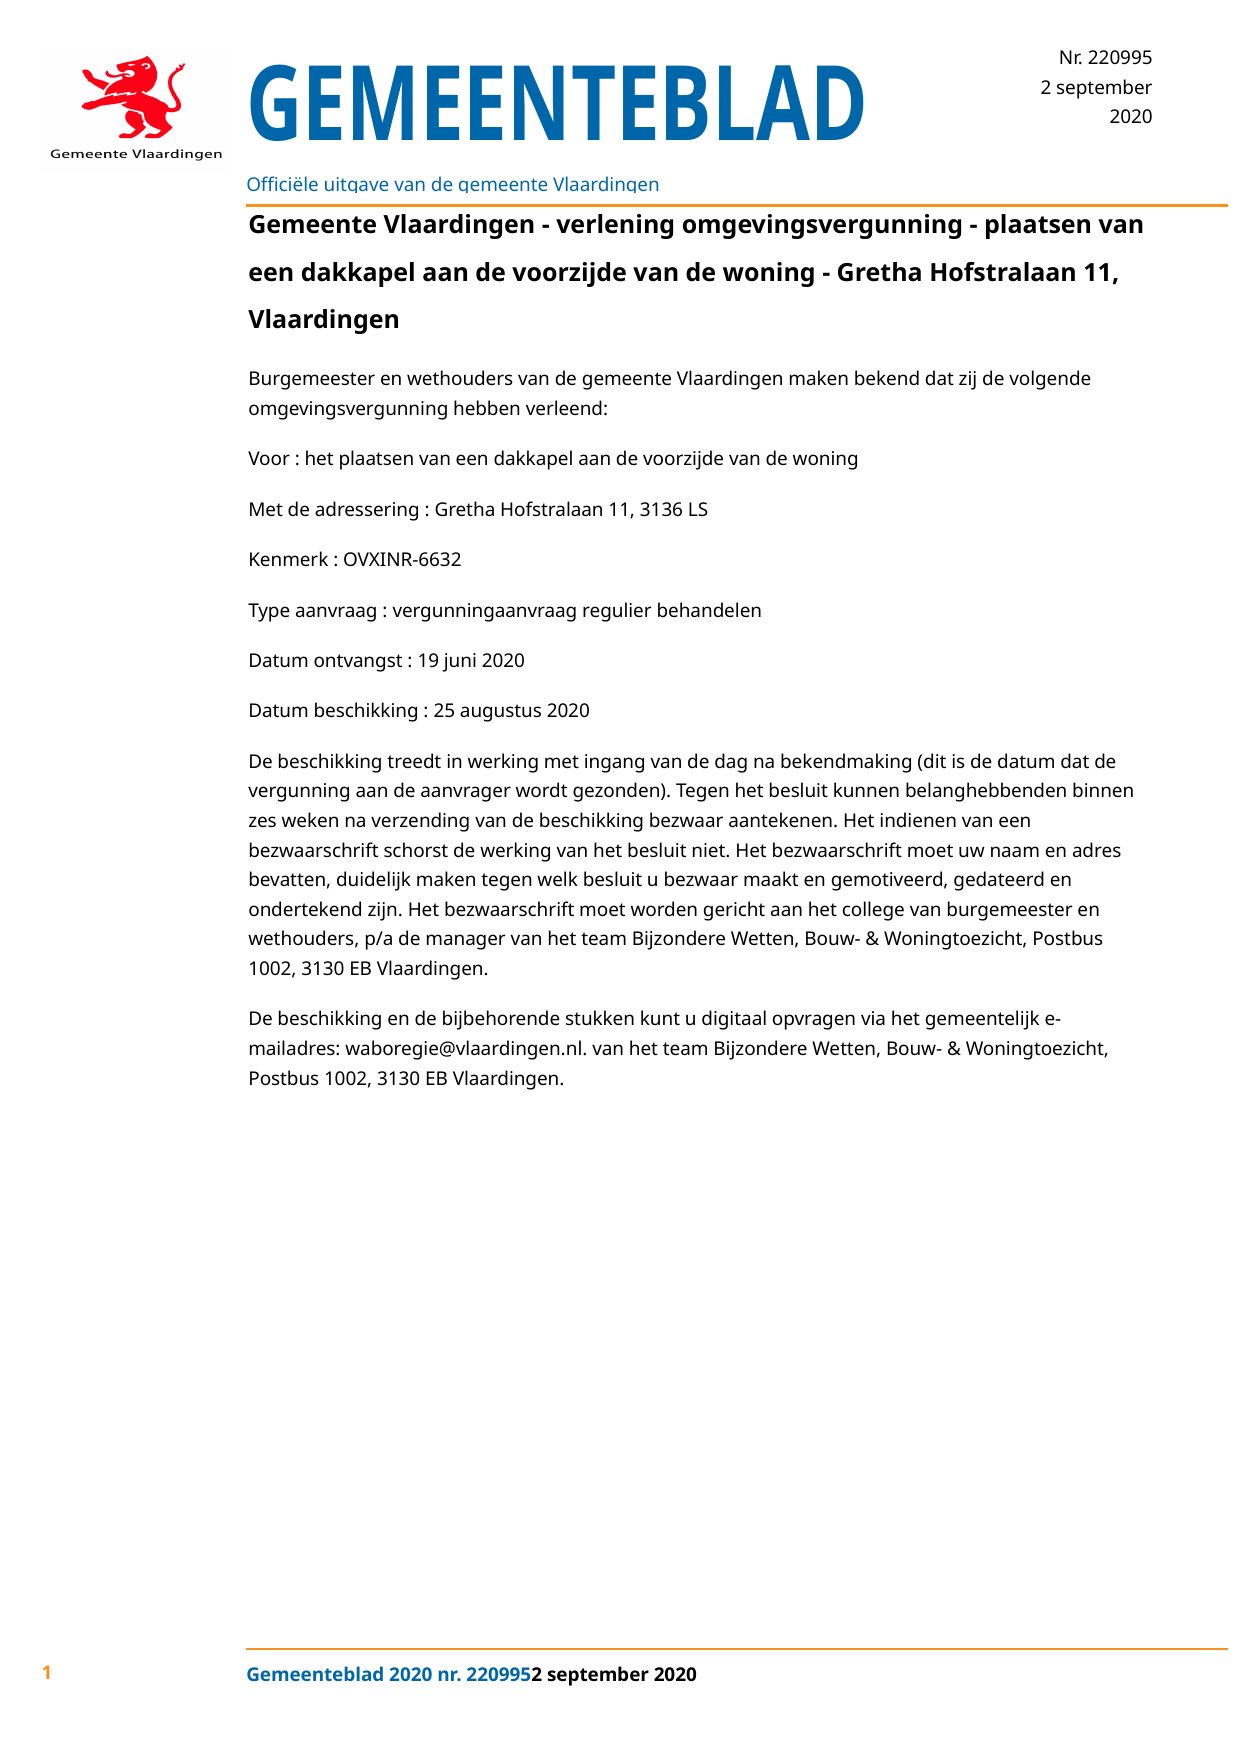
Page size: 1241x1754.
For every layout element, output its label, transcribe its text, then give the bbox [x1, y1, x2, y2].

text Datum beschikking : 25 augustus 2020 [248, 698, 1152, 723]
text Kenmerk : OVXINR-6632 [248, 546, 1152, 572]
text Burgemeester en wethouders van de gemeente Vlaardingen maken bekend dat zij de volgende omgevingsvergunning hebben verleend: [248, 366, 1152, 421]
text Met de adressering : Gretha Hofstralaan 11, 3136 LS [248, 496, 1152, 522]
text Datum ontvangst : 19 juni 2020 [248, 647, 1152, 673]
text Type aanvraag : vergunningaanvraag regulier behandelen [248, 597, 1152, 622]
picture [41, 47, 231, 172]
text Gemeente Vlaardingen - verlening omgevingsvergunning - plaatsen van een dakkapel aan de voorzijde van de woning - Gretha Hofstralaan 11, Vlaardingen [248, 207, 1152, 336]
text De beschikking en de bijbehorende stukken kunt u digitaal opvragen via het gemeentelijk e-mailadres: waboregie@vlaardingen.nl. van het team Bijzondere Wetten, Bouw- & Woningtoezicht, Postbus 1002, 3130 EB Vlaardingen. [248, 1006, 1152, 1090]
text Voor : het plaatsen van een dakkapel aan de voorzijde van de woning [248, 446, 1152, 471]
text De beschikking treedt in werking met ingang van de dag na bekendmaking (dit is de datum dat de vergunning aan de aanvrager wordt gezonden). Tegen het besluit kunnen belanghebbenden binnen zes weken na verzending van de beschikking bezwaar aantekenen. Het indienen van een bezwaarschrift schorst de werking van het besluit niet. Het bezwaarschrift moet uw naam en adres bevatten, duidelijk maken tegen welk besluit u bezwaar maakt en gemotiveerd, gedateerd en ondertekend zijn. Het bezwaarschrift moet worden gericht aan het college van burgemeester en wethouders, p/a de manager van het team Bijzondere Wetten, Bouw- & Woningtoezicht, Postbus 1002, 3130 EB Vlaardingen. [248, 748, 1152, 981]
